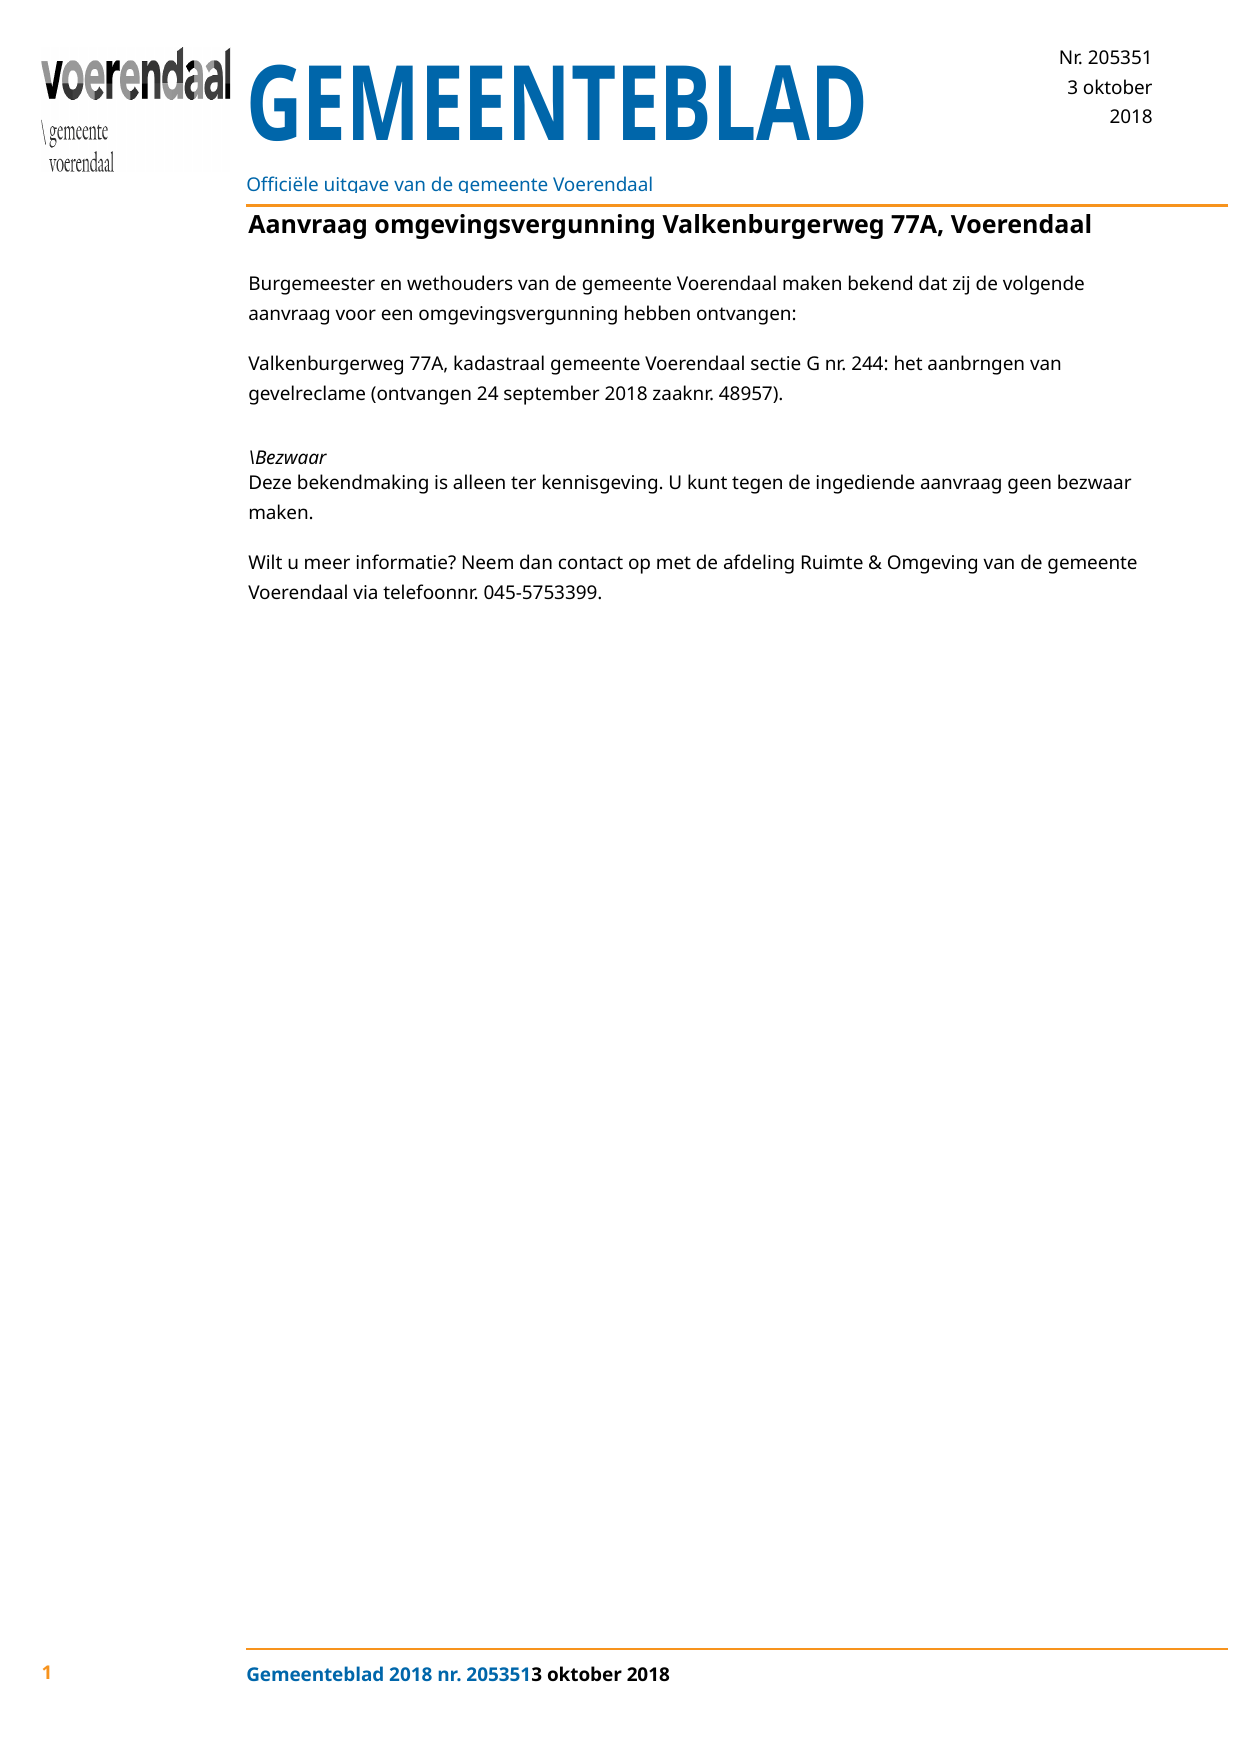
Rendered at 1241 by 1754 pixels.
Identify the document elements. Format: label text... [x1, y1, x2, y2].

text Burgemeester en wethouders van de gemeente Voerendaal maken bekend dat zij de volgende aanvraag voor een omgevingsvergunning hebben ontvangen: [248, 270, 1152, 326]
text Aanvraag omgevingsvergunning Valkenburgerweg 77A, Voerendaal [248, 207, 1152, 241]
text Deze bekendmaking is alleen ter kennisgeving. U kunt tegen de ingediende aanvraag geen bezwaar maken. [248, 469, 1152, 525]
text Wilt u meer informatie? Neem dan contact op met de afdeling Ruimte & Omgeving van de gemeente Voerendaal via telefoonnr. 045-5753399. [248, 549, 1152, 605]
text \Bezwaar [248, 444, 1152, 469]
picture [41, 47, 231, 172]
text Valkenburgerweg 77A, kadastraal gemeente Voerendaal sectie G nr. 244: het aanbrngen van gevelreclame (ontvangen 24 september 2018 zaaknr. 48957). [248, 350, 1152, 406]
